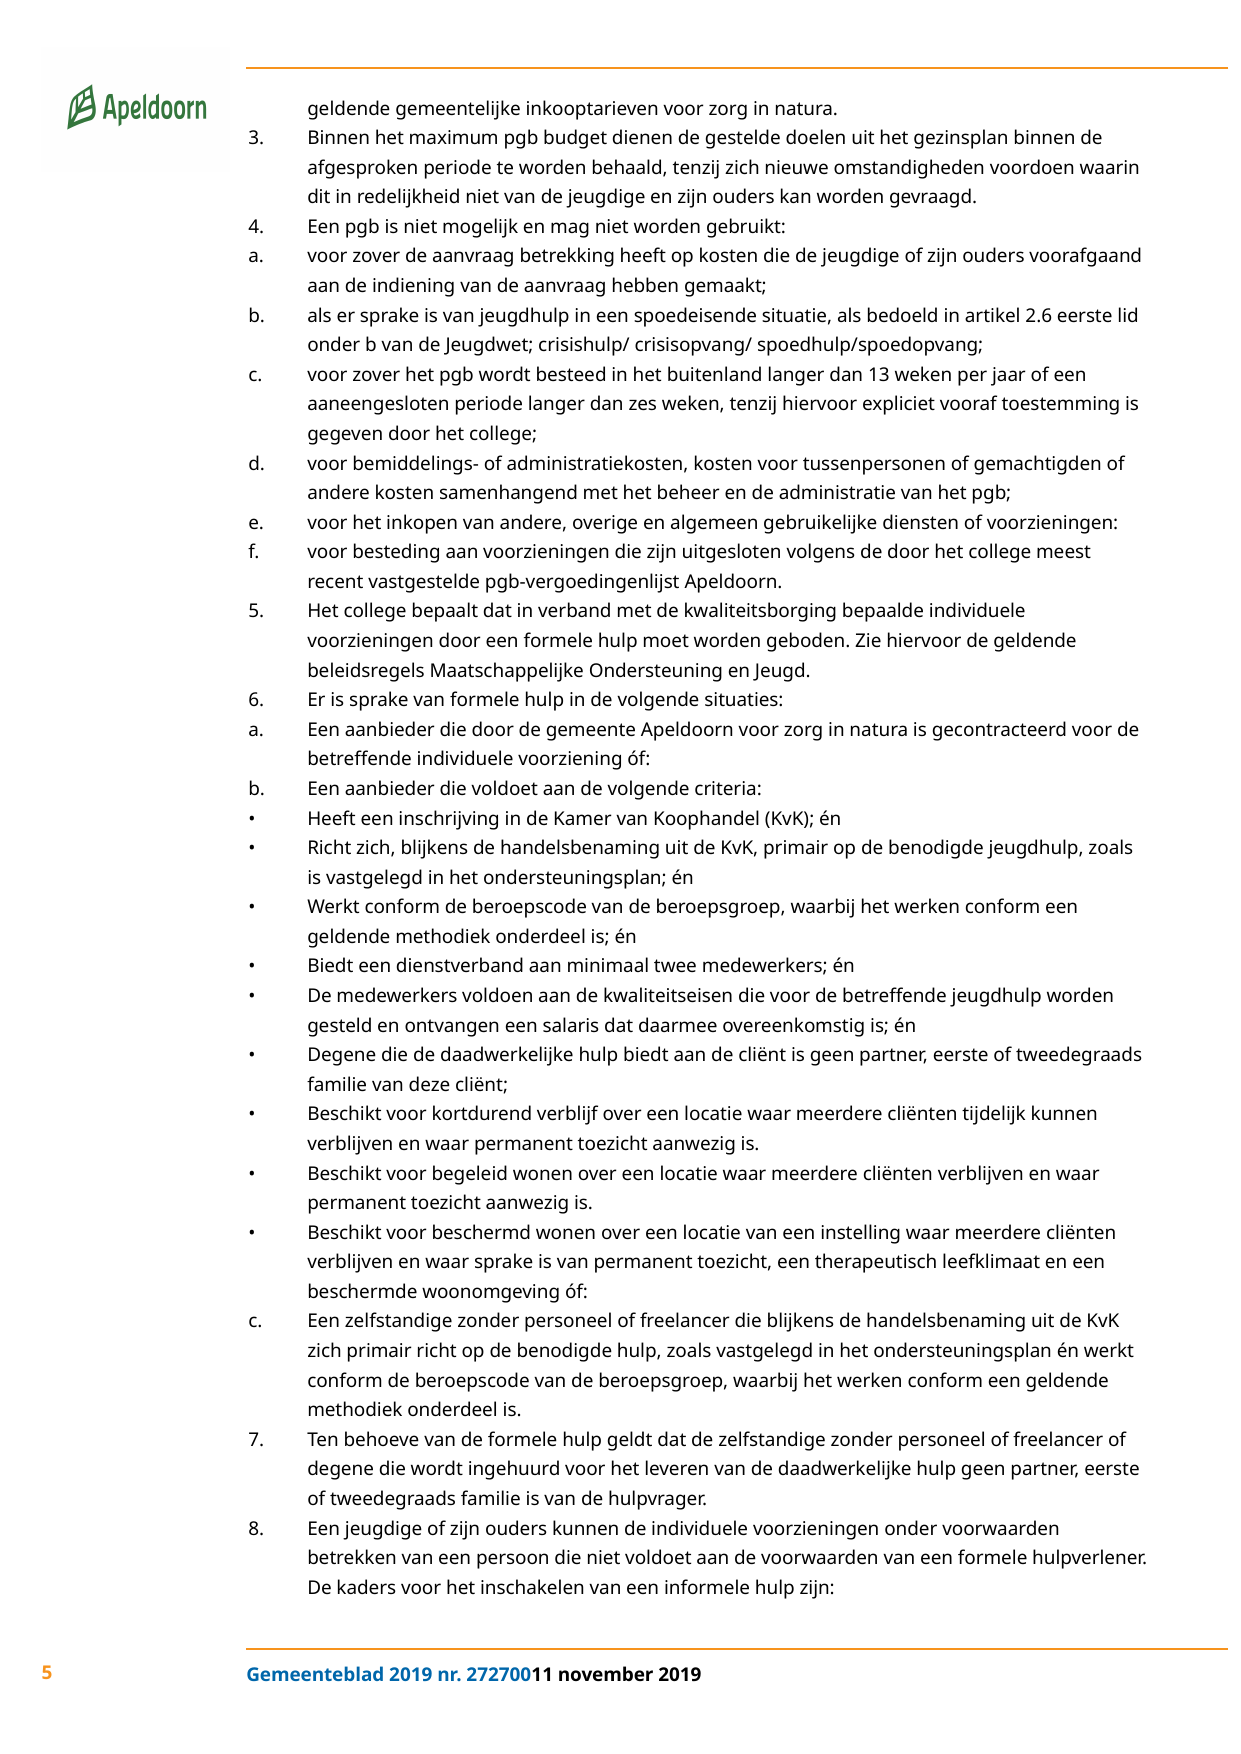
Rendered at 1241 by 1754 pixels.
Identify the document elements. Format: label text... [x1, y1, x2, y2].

list Een jeugdige of zijn ouders kunnen de individuele voorzieningen onder voorwaarden betrekken van een persoon die niet voldoet aan de voorwaarden van een formele hulpverlener. De kaders voor het inschakelen van een informele hulp zijn: [248, 1515, 1152, 1600]
list Richt zich, blijkens de handelsbenaming uit de KvK, primair op de benodigde jeugdhulp, zoals is vastgelegd in het ondersteuningsplan; én [248, 834, 1152, 890]
list De medewerkers voldoen aan de kwaliteitseisen die voor de betreffende jeugdhulp worden gesteld en ontvangen een salaris dat daarmee overeenkomstig is; én [248, 982, 1152, 1038]
list voor zover het pgb wordt besteed in het buitenland langer dan 13 weken per jaar of een aaneengesloten periode langer dan zes weken, tenzij hiervoor expliciet vooraf toestemming is gegeven door het college; [248, 361, 1152, 446]
list voor zover de aanvraag betrekking heeft op kosten die de jeugdige of zijn ouders voorafgaand aan de indiening van de aanvraag hebben gemaakt; [248, 243, 1152, 298]
list Een pgb is niet mogelijk en mag niet worden gebruikt: [248, 213, 1152, 239]
list Een aanbieder die door de gemeente Apeldoorn voor zorg in natura is gecontracteerd voor de betreffende individuele voorziening óf: [248, 716, 1152, 771]
list Een aanbieder die voldoet aan de volgende criteria: [248, 775, 1152, 801]
list als er sprake is van jeugdhulp in een spoedeisende situatie, als bedoeld in artikel 2.6 eerste lid onder b van de Jeugdwet; crisishulp/ crisisopvang/ spoedhulp/spoedopvang; [248, 302, 1152, 357]
list Beschikt voor beschermd wonen over een locatie van een instelling waar meerdere cliënten verblijven en waar sprake is van permanent toezicht, een therapeutisch leefklimaat en een beschermde woonomgeving óf: [248, 1219, 1152, 1304]
list voor het inkopen van andere, overige en algemeen gebruikelijke diensten of voorzieningen: [248, 509, 1152, 535]
list voor besteding aan voorzieningen die zijn uitgesloten volgens de door het college meest recent vastgestelde pgb-vergoedingenlijst Apeldoorn. [248, 538, 1152, 594]
list Een zelfstandige zonder personeel of freelancer die blijkens de handelsbenaming uit de KvK zich primair richt op de benodigde hulp, zoals vastgelegd in het ondersteuningsplan én werkt conform de beroepscode van de beroepsgroep, waarbij het werken conform een geldende methodiek onderdeel is. [248, 1308, 1152, 1422]
list Beschikt voor begeleid wonen over een locatie waar meerdere cliënten verblijven en waar permanent toezicht aanwezig is. [248, 1160, 1152, 1215]
list Er is sprake van formele hulp in de volgende situaties: [248, 686, 1152, 712]
list voor bemiddelings- of administratiekosten, kosten voor tussenpersonen of gemachtigden of andere kosten samenhangend met het beheer en de administratie van het pgb; [248, 450, 1152, 505]
list geldende gemeentelijke inkooptarieven voor zorg in natura. [248, 95, 1152, 121]
list Binnen het maximum pgb budget dienen de gestelde doelen uit het gezinsplan binnen de afgesproken periode te worden behaald, tenzij zich nieuwe omstandigheden voordoen waarin dit in redelijkheid niet van de jeugdige en zijn ouders kan worden gevraagd. [248, 124, 1152, 209]
list Werkt conform de beroepscode van de beroepsgroep, waarbij het werken conform een geldende methodiek onderdeel is; én [248, 893, 1152, 949]
list Degene die de daadwerkelijke hulp biedt aan de cliënt is geen partner, eerste of tweedegraads familie van deze cliënt; [248, 1041, 1152, 1097]
list Heeft een inschrijving in de Kamer van Koophandel (KvK); én [248, 805, 1152, 831]
list Ten behoeve van de formele hulp geldt dat de zelfstandige zonder personeel of freelancer of degene die wordt ingehuurd voor het leveren van de daadwerkelijke hulp geen partner, eerste of tweedegraads familie is van de hulpvrager. [248, 1426, 1152, 1511]
picture [41, 47, 231, 172]
list Het college bepaalt dat in verband met de kwaliteitsborging bepaalde individuele voorzieningen door een formele hulp moet worden geboden. Zie hiervoor de geldende beleidsregels Maatschappelijke Ondersteuning en Jeugd. [248, 598, 1152, 683]
list Biedt een dienstverband aan minimaal twee medewerkers; én [248, 953, 1152, 978]
list Beschikt voor kortdurend verblijf over een locatie waar meerdere cliënten tijdelijk kunnen verblijven en waar permanent toezicht aanwezig is. [248, 1101, 1152, 1156]
